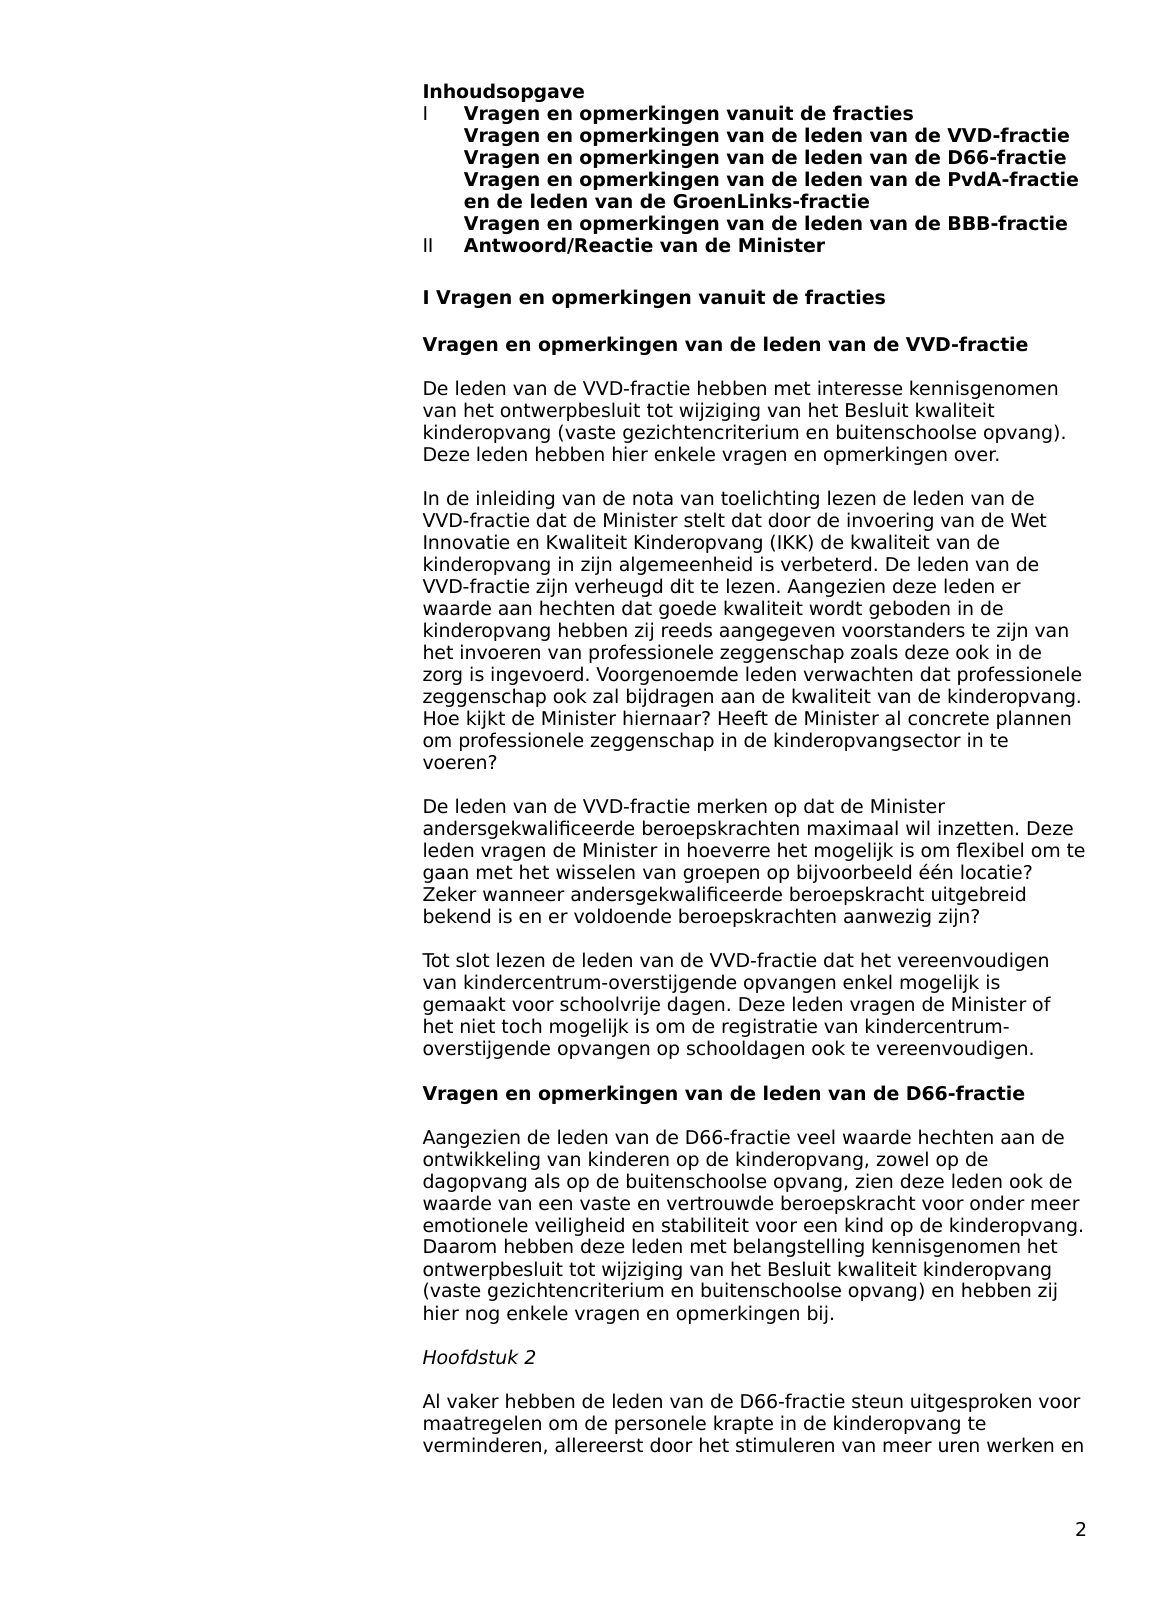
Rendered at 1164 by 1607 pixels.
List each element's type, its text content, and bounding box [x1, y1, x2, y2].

subtitle Vragen en opmerkingen van de leden van de VVD-fractie [422, 334, 1087, 356]
text Tot slot lezen de leden van de VVD-fractie dat het vereenvoudigen van kindercentrum-overstijgende opvangen enkel mogelijk is gemaakt voor schoolvrije dagen. Deze leden vragen de Minister of het niet toch mogelijk is om de registratie van kindercentrum-overstijgende opvangen op schooldagen ook te vereenvoudigen. [422, 950, 1087, 1060]
text Vragen en opmerkingen van de leden van de VVD-fractie [464, 125, 1087, 147]
subtitle Hoofdstuk 2 [422, 1347, 1087, 1368]
subtitle I Vragen en opmerkingen vanuit de fracties [422, 287, 1087, 309]
text In de inleiding van de nota van toelichting lezen de leden van de VVD-fractie dat de Minister stelt dat door de invoering van de Wet Innovatie en Kwaliteit Kinderopvang (IKK) de kwaliteit van de kinderopvang in zijn algemeenheid is verbeterd. De leden van de VVD-fractie zijn verheugd dit te lezen. Aangezien deze leden er waarde aan hechten dat goede kwaliteit wordt geboden in de kinderopvang hebben zij reeds aangegeven voorstanders te zijn van het invoeren van professionele zeggenschap zoals deze ook in de zorg is ingevoerd. Voorgenoemde leden verwachten dat professionele zeggenschap ook zal bijdragen aan de kwaliteit van de kinderopvang. Hoe kijkt de Minister hiernaar? Heeft de Minister al concrete plannen om professionele zeggenschap in de kinderopvangsector in te voeren? [422, 488, 1087, 774]
text I Vragen en opmerkingen vanuit de fracties [422, 103, 1087, 125]
subtitle Inhoudsopgave [422, 81, 1087, 103]
text Aangezien de leden van de D66-fractie veel waarde hechten aan de ontwikkeling van kinderen op de kinderopvang, zowel op de dagopvang als op de buitenschoolse opvang, zien deze leden ook de waarde van een vaste en vertrouwde beroepskracht voor onder meer emotionele veiligheid en stabiliteit voor een kind op de kinderopvang. Daarom hebben deze leden met belangstelling kennisgenomen het ontwerpbesluit tot wijziging van het Besluit kwaliteit kinderopvang (vaste gezichtencriterium en buitenschoolse opvang) en hebben zij hier nog enkele vragen en opmerkingen bij. [422, 1127, 1087, 1324]
text Vragen en opmerkingen van de leden van de PvdA-fractie en de leden van de GroenLinks-fractie [464, 169, 1087, 213]
text De leden van de VVD-fractie hebben met interesse kennisgenomen van het ontwerpbesluit tot wijziging van het Besluit kwaliteit kinderopvang (vaste gezichtencriterium en buitenschoolse opvang). Deze leden hebben hier enkele vragen en opmerkingen over. [422, 378, 1087, 466]
text De leden van de VVD-fractie merken op dat de Minister andersgekwalificeerde beroepskrachten maximaal wil inzetten. Deze leden vragen de Minister in hoeverre het mogelijk is om flexibel om te gaan met het wisselen van groepen op bijvoorbeeld één locatie? Zeker wanneer andersgekwalificeerde beroepskracht uitgebreid bekend is en er voldoende beroepskrachten aanwezig zijn? [422, 796, 1087, 928]
subtitle Vragen en opmerkingen van de leden van de D66-fractie [422, 1082, 1087, 1104]
text Al vaker hebben de leden van de D66-fractie steun uitgesproken voor maatregelen om de personele krapte in de kinderopvang te verminderen, allereerst door het stimuleren van meer uren werken en [422, 1391, 1087, 1457]
text Vragen en opmerkingen van de leden van de BBB-fractie [464, 213, 1087, 235]
text II Antwoord/Reactie van de Minister [422, 235, 1087, 257]
text Vragen en opmerkingen van de leden van de D66-fractie [464, 147, 1087, 169]
